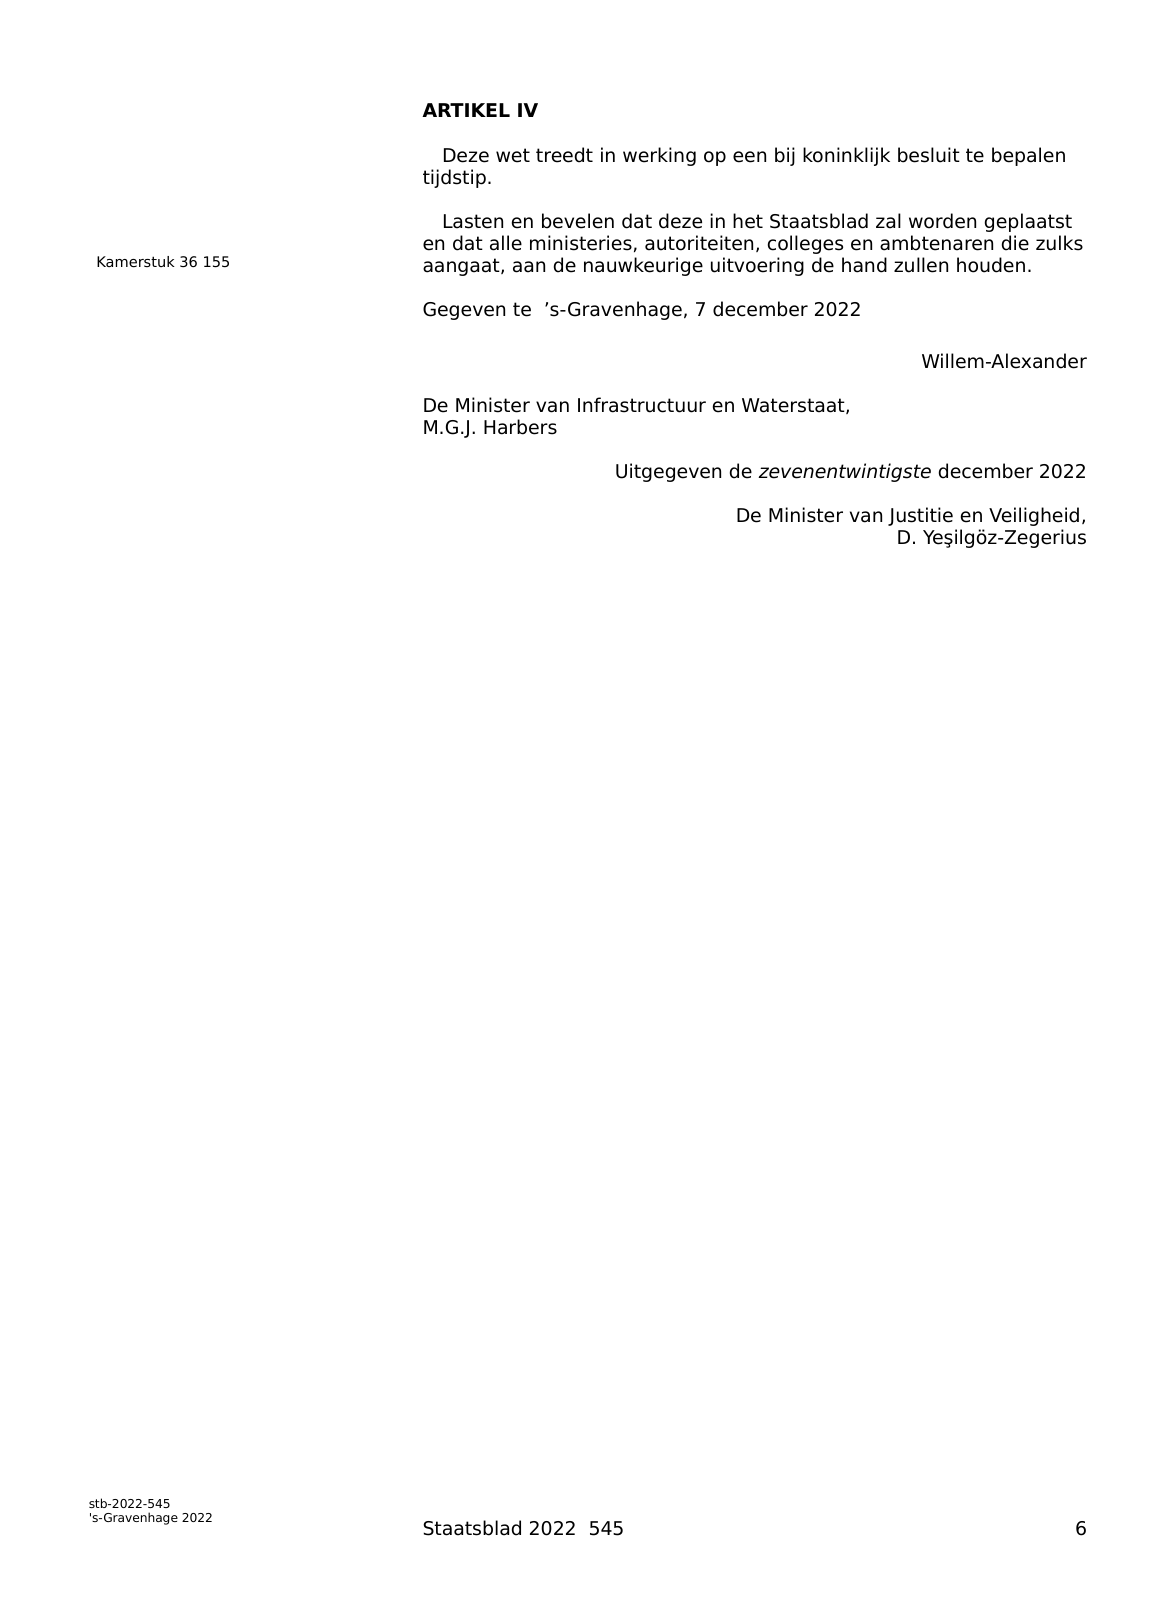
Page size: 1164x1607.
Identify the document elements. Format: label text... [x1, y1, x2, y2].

text Uitgegeven de zevenentwintigste december 2022 [422, 461, 1087, 483]
subtitle ARTIKEL IV [422, 100, 1087, 122]
text De Minister van Infrastructuur en Waterstaat, M.G.J. Harbers [422, 395, 1087, 439]
text stb-2022-545 [88, 1497, 323, 1511]
text 's-Gravenhage 2022 [88, 1511, 323, 1525]
text Gegeven te ’s-Gravenhage, 7 december 2022 [422, 299, 1087, 321]
text Lasten en bevelen dat deze in het Staatsblad zal worden geplaatst en dat alle ministeries, autoriteiten, colleges en ambtenaren die zulks aangaat, aan de nauwkeurige uitvoering de hand zullen houden. [422, 211, 1087, 277]
text Kamerstuk 36 155 [77, 254, 396, 271]
text Deze wet treedt in werking op een bij koninklijk besluit te bepalen tijdstip. [422, 144, 1087, 188]
text Willem-Alexander [422, 351, 1087, 373]
text De Minister van Justitie en Veiligheid, D. Yeşilgöz-Zegerius [422, 505, 1087, 549]
